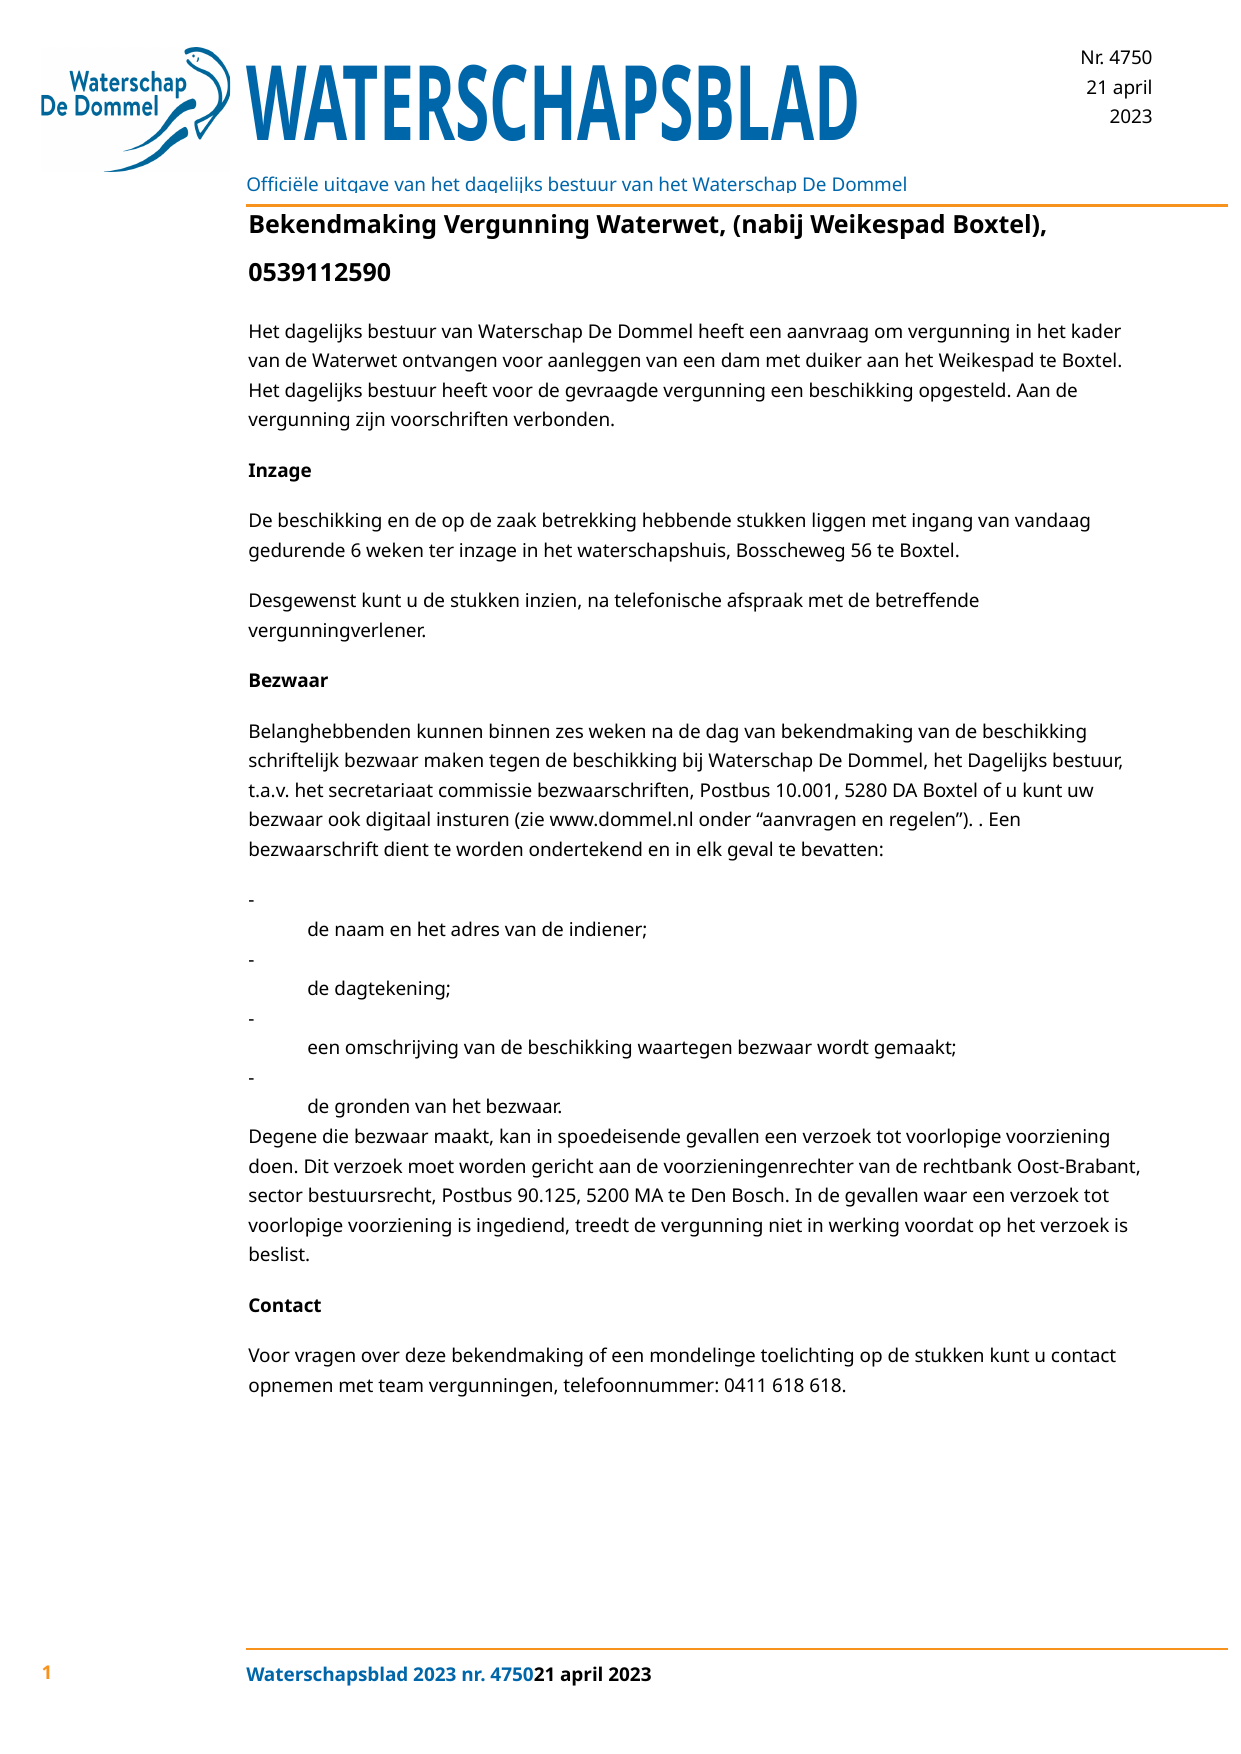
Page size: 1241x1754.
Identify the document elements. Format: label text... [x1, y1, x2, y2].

text Voor vragen over deze bekendmaking of een mondelinge toelichting op de stukken kunt u contact opnemen met team vergunningen, telefoonnummer: 0411 618 618. [248, 1342, 1152, 1398]
list de gronden van het bezwaar. [248, 1094, 1152, 1119]
text Inzage [248, 457, 1152, 483]
text Het dagelijks bestuur van Waterschap De Dommel heeft een aanvraag om vergunning in het kader van de Waterwet ontvangen voor aanleggen van een dam met duiker aan het Weikespad te Boxtel. Het dagelijks bestuur heeft voor de gevraagde vergunning een beschikking opgesteld. Aan de vergunning zijn voorschriften verbonden. [248, 318, 1152, 432]
text De beschikking en de op de zaak betrekking hebbende stukken liggen met ingang van vandaag gedurende 6 weken ter inzage in het waterschapshuis, Bosscheweg 56 te Boxtel. [248, 507, 1152, 563]
text Bezwaar [248, 667, 1152, 693]
list de naam en het adres van de indiener; [248, 916, 1152, 942]
list de dagtekening; [248, 975, 1152, 1001]
text Contact [248, 1292, 1152, 1318]
picture [198, 118, 210, 131]
list een omschrijving van de beschikking waartegen bezwaar wordt gemaakt; [248, 1034, 1152, 1060]
text Desgewenst kunt u de stukken inzien, na telefonische afspraak met de betreffende vergunningverlener. [248, 587, 1152, 643]
picture [204, 47, 231, 76]
text Degene die bezwaar maakt, kan in spoedeisende gevallen een verzoek tot voorlopige voorziening doen. Dit verzoek moet worden gericht aan de voorzieningenrechter van de rechtbank Oost-Brabant, sector bestuursrecht, Postbus 90.125, 5200 MA te Den Bosch. In de gevallen waar een verzoek tot voorlopige voorziening is ingediend, treedt de vergunning niet in werking voordat op het verzoek is beslist. [248, 1123, 1152, 1267]
text Bekendmaking Vergunning Waterwet, (nabij Weikespad Boxtel), 0539112590 [248, 207, 1152, 288]
picture [41, 47, 231, 172]
text Belanghebbenden kunnen binnen zes weken na de dag van bekendmaking van de beschikking schriftelijk bezwaar maken tegen de beschikking bij Waterschap De Dommel, het Dagelijks bestuur, t.a.v. het secretariaat commissie bezwaarschriften, Postbus 10.001, 5280 DA Boxtel of u kunt uw bezwaar ook digitaal insturen (zie www.dommel.nl onder “aanvragen en regelen”). . Een bezwaarschrift dient te worden ondertekend en in elk geval te bevatten: [248, 718, 1152, 862]
picture [45, 99, 51, 111]
